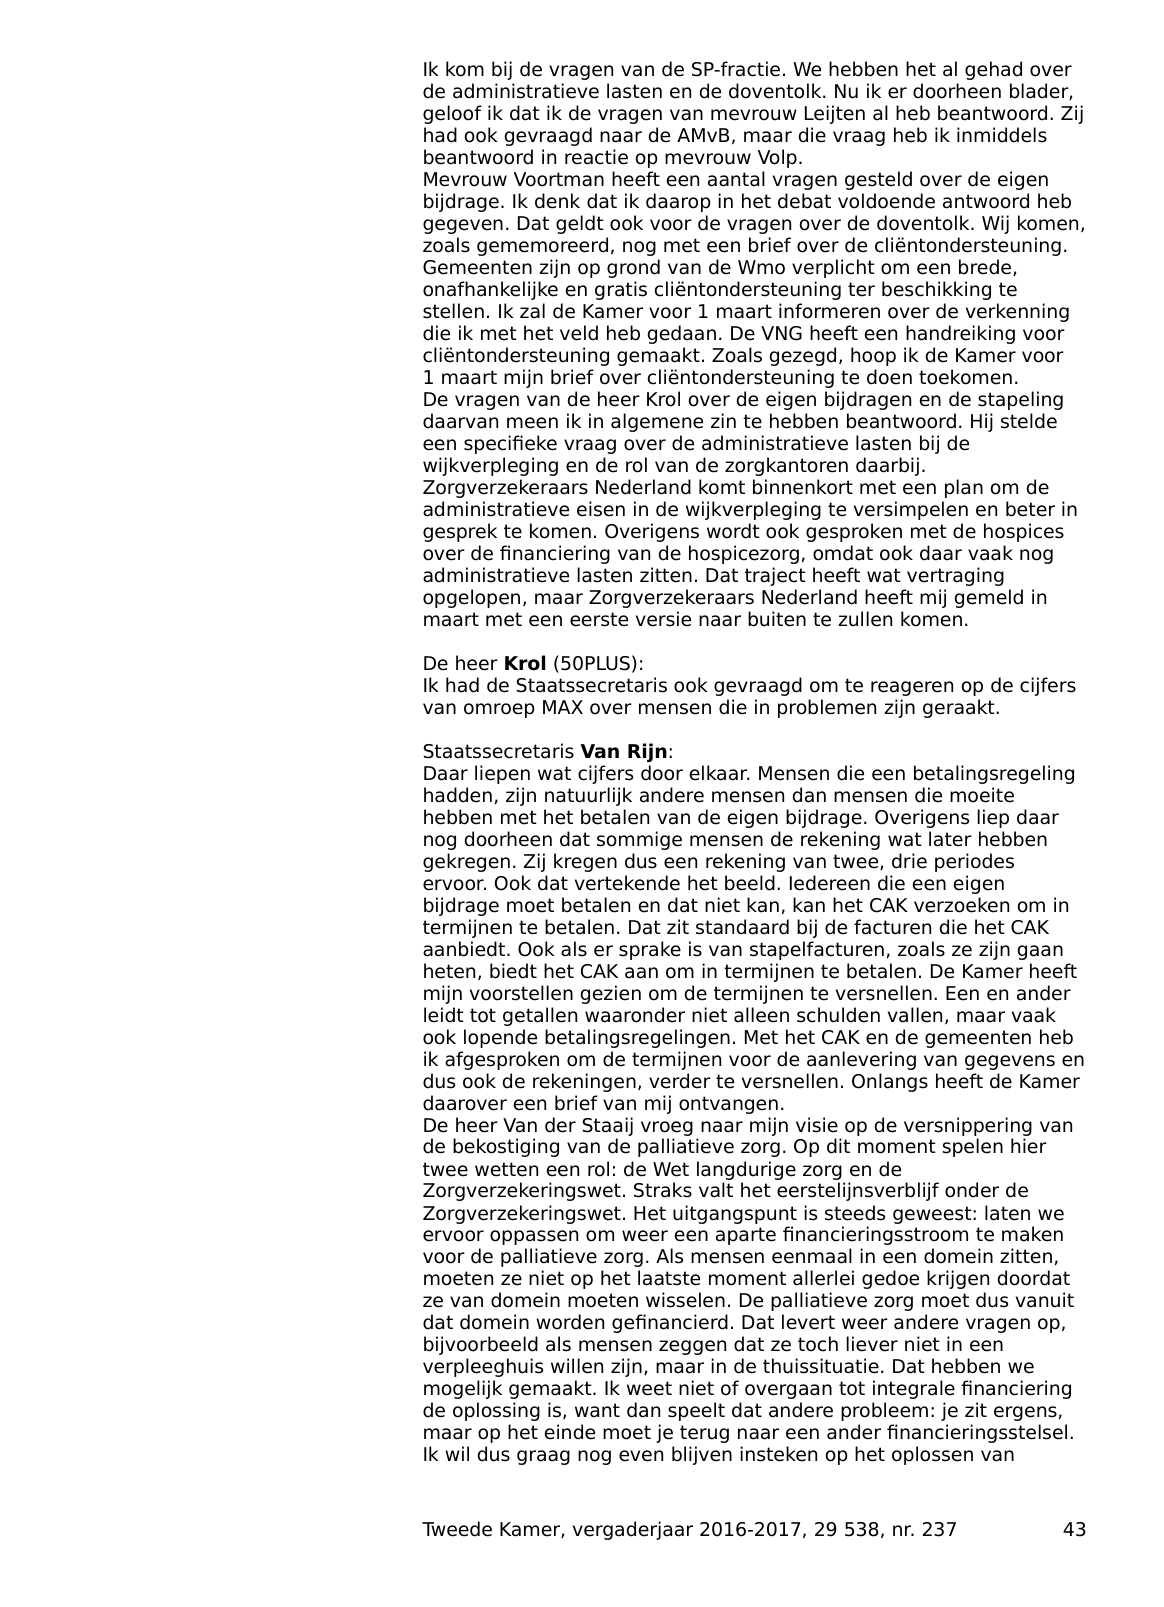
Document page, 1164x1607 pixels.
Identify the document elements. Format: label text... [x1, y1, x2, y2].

text De vragen van de heer Krol over de eigen bijdragen en de stapeling daarvan meen ik in algemene zin te hebben beantwoord. Hij stelde een specifieke vraag over de administratieve lasten bij de wijkverpleging en de rol van de zorgkantoren daarbij. Zorgverzekeraars Nederland komt binnenkort met een plan om de administratieve eisen in de wijkverpleging te versimpelen en beter in gesprek te komen. Overigens wordt ook gesproken met de hospices over de financiering van de hospicezorg, omdat ook daar vaak nog administratieve lasten zitten. Dat traject heeft wat vertraging opgelopen, maar Zorgverzekeraars Nederland heeft mij gemeld in maart met een eerste versie naar buiten te zullen komen. [422, 389, 1087, 631]
text Ik had de Staatssecretaris ook gevraagd om te reageren op de cijfers van omroep MAX over mensen die in problemen zijn geraakt. [422, 675, 1087, 719]
text Daar liepen wat cijfers door elkaar. Mensen die een betalingsregeling hadden, zijn natuurlijk andere mensen dan mensen die moeite hebben met het betalen van de eigen bijdrage. Overigens liep daar nog doorheen dat sommige mensen de rekening wat later hebben gekregen. Zij kregen dus een rekening van twee, drie periodes ervoor. Ook dat vertekende het beeld. Iedereen die een eigen bijdrage moet betalen en dat niet kan, kan het CAK verzoeken om in termijnen te betalen. Dat zit standaard bij de facturen die het CAK aanbiedt. Ook als er sprake is van stapelfacturen, zoals ze zijn gaan heten, biedt het CAK aan om in termijnen te betalen. De Kamer heeft mijn voorstellen gezien om de termijnen te versnellen. Een en ander leidt tot getallen waaronder niet alleen schulden vallen, maar vaak ook lopende betalingsregelingen. Met het CAK en de gemeenten heb ik afgesproken om de termijnen voor de aanlevering van gegevens en dus ook de rekeningen, verder te versnellen. Onlangs heeft de Kamer daarover een brief van mij ontvangen. [422, 763, 1087, 1114]
text De heer Krol (50PLUS): [422, 653, 1087, 675]
text De heer Van der Staaij vroeg naar mijn visie op de versnippering van de bekostiging van de palliatieve zorg. Op dit moment spelen hier twee wetten een rol: de Wet langdurige zorg en de Zorgverzekeringswet. Straks valt het eerstelijnsverblijf onder de Zorgverzekeringswet. Het uitgangspunt is steeds geweest: laten we ervoor oppassen om weer een aparte financieringsstroom te maken voor de palliatieve zorg. Als mensen eenmaal in een domein zitten, moeten ze niet op het laatste moment allerlei gedoe krijgen doordat ze van domein moeten wisselen. De palliatieve zorg moet dus vanuit dat domein worden gefinancierd. Dat levert weer andere vragen op, bijvoorbeeld als mensen zeggen dat ze toch liever niet in een verpleeghuis willen zijn, maar in de thuissituatie. Dat hebben we mogelijk gemaakt. Ik weet niet of overgaan tot integrale financiering de oplossing is, want dan speelt dat andere probleem: je zit ergens, maar op het einde moet je terug naar een ander financieringsstelsel. Ik wil dus graag nog even blijven insteken op het oplossen van [422, 1114, 1087, 1466]
text Mevrouw Voortman heeft een aantal vragen gesteld over de eigen bijdrage. Ik denk dat ik daarop in het debat voldoende antwoord heb gegeven. Dat geldt ook voor de vragen over de doventolk. Wij komen, zoals gememoreerd, nog met een brief over de cliëntondersteuning. Gemeenten zijn op grond van de Wmo verplicht om een brede, onafhankelijke en gratis cliëntondersteuning ter beschikking te stellen. Ik zal de Kamer voor 1 maart informeren over de verkenning die ik met het veld heb gedaan. De VNG heeft een handreiking voor cliëntondersteuning gemaakt. Zoals gezegd, hoop ik de Kamer voor 1 maart mijn brief over cliëntondersteuning te doen toekomen. [422, 169, 1087, 389]
text Ik kom bij de vragen van de SP-fractie. We hebben het al gehad over de administratieve lasten en de doventolk. Nu ik er doorheen blader, geloof ik dat ik de vragen van mevrouw Leijten al heb beantwoord. Zij had ook gevraagd naar de AMvB, maar die vraag heb ik inmiddels beantwoord in reactie op mevrouw Volp. [422, 59, 1087, 169]
text Staatssecretaris Van Rijn: [422, 741, 1087, 763]
